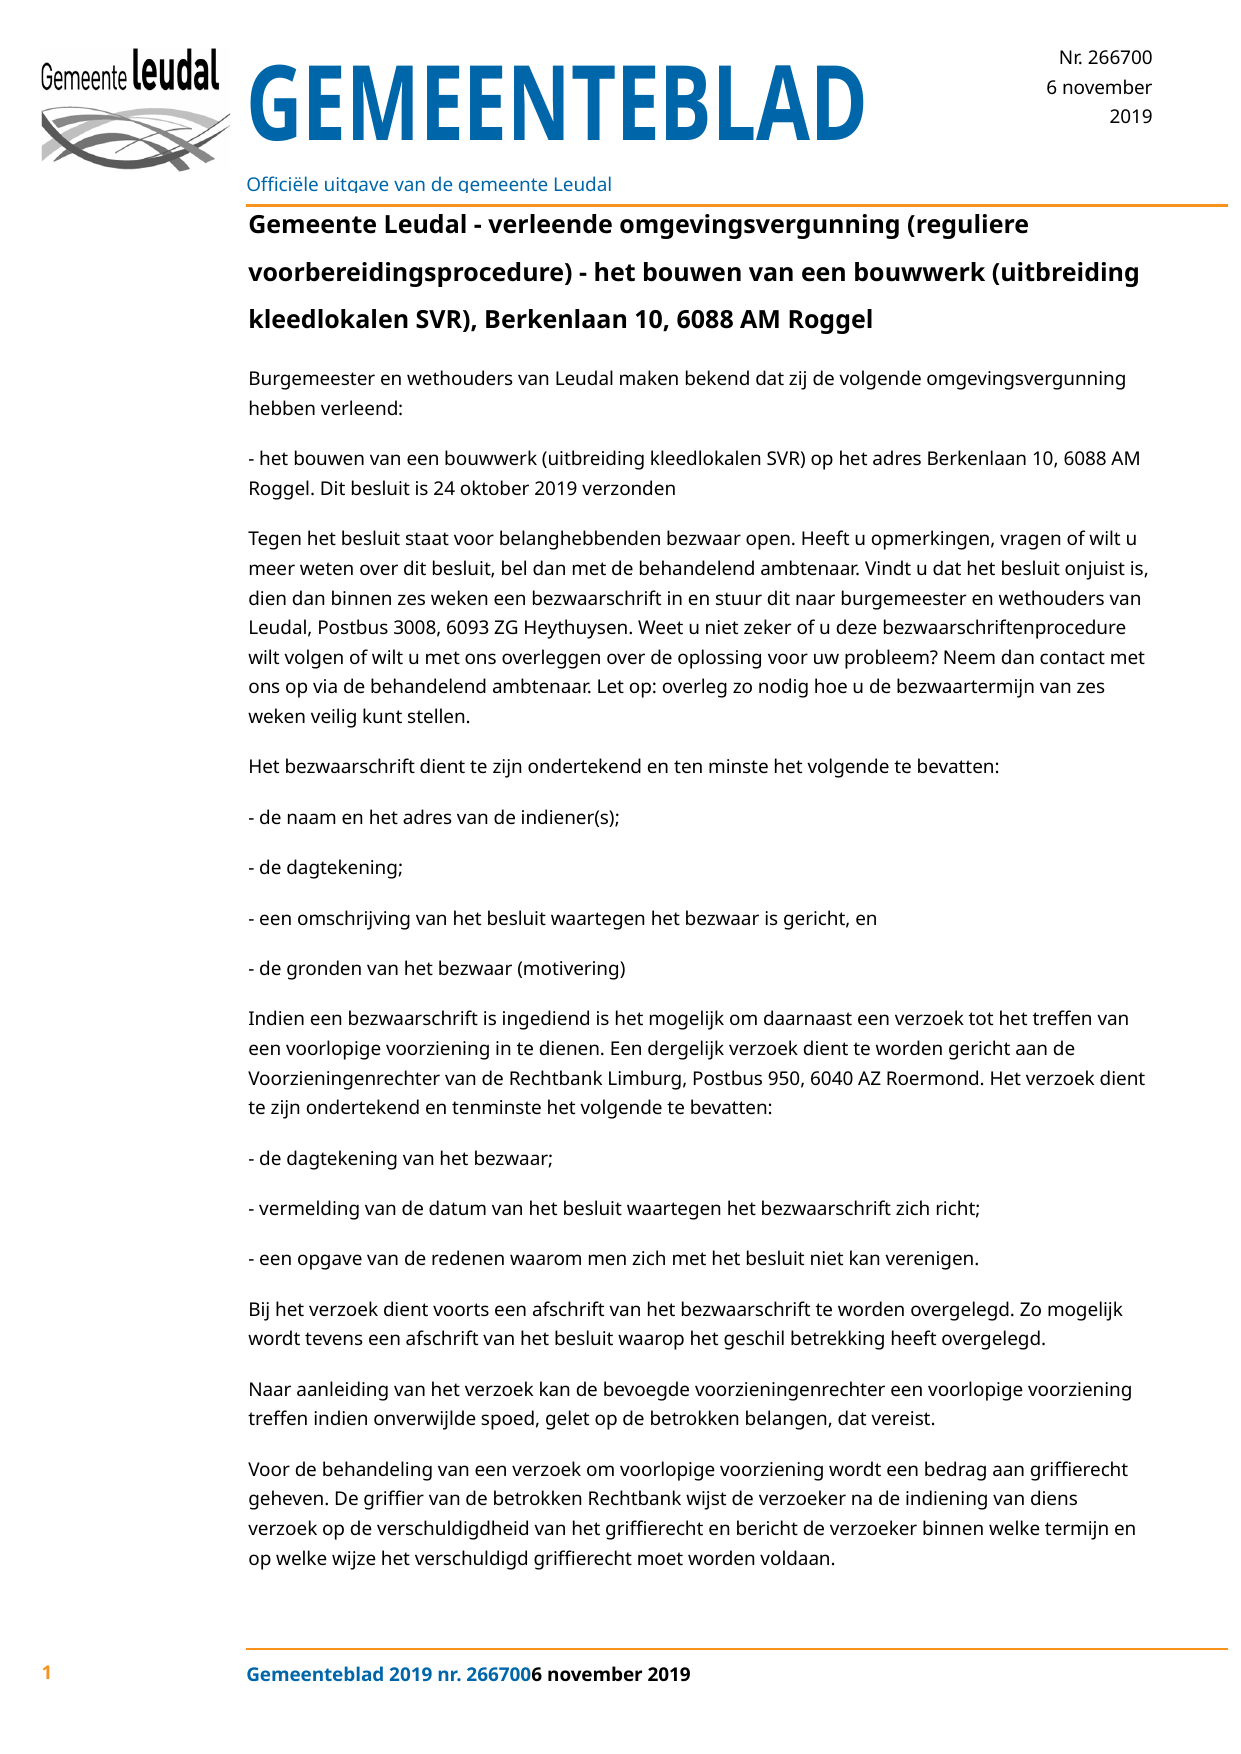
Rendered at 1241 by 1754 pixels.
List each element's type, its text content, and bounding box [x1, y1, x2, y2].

text Het bezwaarschrift dient te zijn ondertekend en ten minste het volgende te bevatten: [248, 753, 1152, 779]
text - de gronden van het bezwaar (motivering) [248, 955, 1152, 981]
text Voor de behandeling van een verzoek om voorlopige voorziening wordt een bedrag aan griffierecht geheven. De griffier van de betrokken Rechtbank wijst de verzoeker na de indiening van diens verzoek op de verschuldigdheid van het griffierecht en bericht de verzoeker binnen welke termijn en op welke wijze het verschuldigd griffierecht moet worden voldaan. [248, 1456, 1152, 1570]
text - de dagtekening van het bezwaar; [248, 1145, 1152, 1170]
text Bij het verzoek dient voorts een afschrift van het bezwaarschrift te worden overgelegd. Zo mogelijk wordt tevens een afschrift van het besluit waarop het geschil betrekking heeft overgelegd. [248, 1296, 1152, 1351]
picture [41, 47, 231, 172]
text - de dagtekening; [248, 854, 1152, 880]
text - vermelding van de datum van het besluit waartegen het bezwaarschrift zich richt; [248, 1195, 1152, 1221]
text - een opgave van de redenen waarom men zich met het besluit niet kan verenigen. [248, 1246, 1152, 1271]
text - het bouwen van een bouwwerk (uitbreiding kleedlokalen SVR) op het adres Berkenlaan 10, 6088 AM Roggel. Dit besluit is 24 oktober 2019 verzonden [248, 446, 1152, 501]
text Indien een bezwaarschrift is ingediend is het mogelijk om daarnaast een verzoek tot het treffen van een voorlopige voorziening in te dienen. Een dergelijk verzoek dient te worden gericht aan de Voorzieningenrechter van de Rechtbank Limburg, Postbus 950, 6040 AZ Roermond. Het verzoek dient te zijn ondertekend en tenminste het volgende te bevatten: [248, 1006, 1152, 1120]
text - een omschrijving van het besluit waartegen het bezwaar is gericht, en [248, 905, 1152, 930]
text Gemeente Leudal - verleende omgevingsvergunning (reguliere voorbereidingsprocedure) - het bouwen van een bouwwerk (uitbreiding kleedlokalen SVR), Berkenlaan 10, 6088 AM Roggel [248, 207, 1152, 336]
text Naar aanleiding van het verzoek kan de bevoegde voorzieningenrechter een voorlopige voorziening treffen indien onverwijlde spoed, gelet op de betrokken belangen, dat vereist. [248, 1376, 1152, 1431]
text Burgemeester en wethouders van Leudal maken bekend dat zij de volgende omgevingsvergunning hebben verleend: [248, 366, 1152, 421]
text Tegen het besluit staat voor belanghebbenden bezwaar open. Heeft u opmerkingen, vragen of wilt u meer weten over dit besluit, bel dan met de behandelend ambtenaar. Vindt u dat het besluit onjuist is, dien dan binnen zes weken een bezwaarschrift in en stuur dit naar burgemeester en wethouders van Leudal, Postbus 3008, 6093 ZG Heythuysen. Weet u niet zeker of u deze bezwaarschriftenprocedure wilt volgen of wilt u met ons overleggen over de oplossing voor uw probleem? Neem dan contact met ons op via de behandelend ambtenaar. Let op: overleg zo nodig hoe u de bezwaartermijn van zes weken veilig kunt stellen. [248, 526, 1152, 729]
text - de naam en het adres van de indiener(s); [248, 804, 1152, 829]
